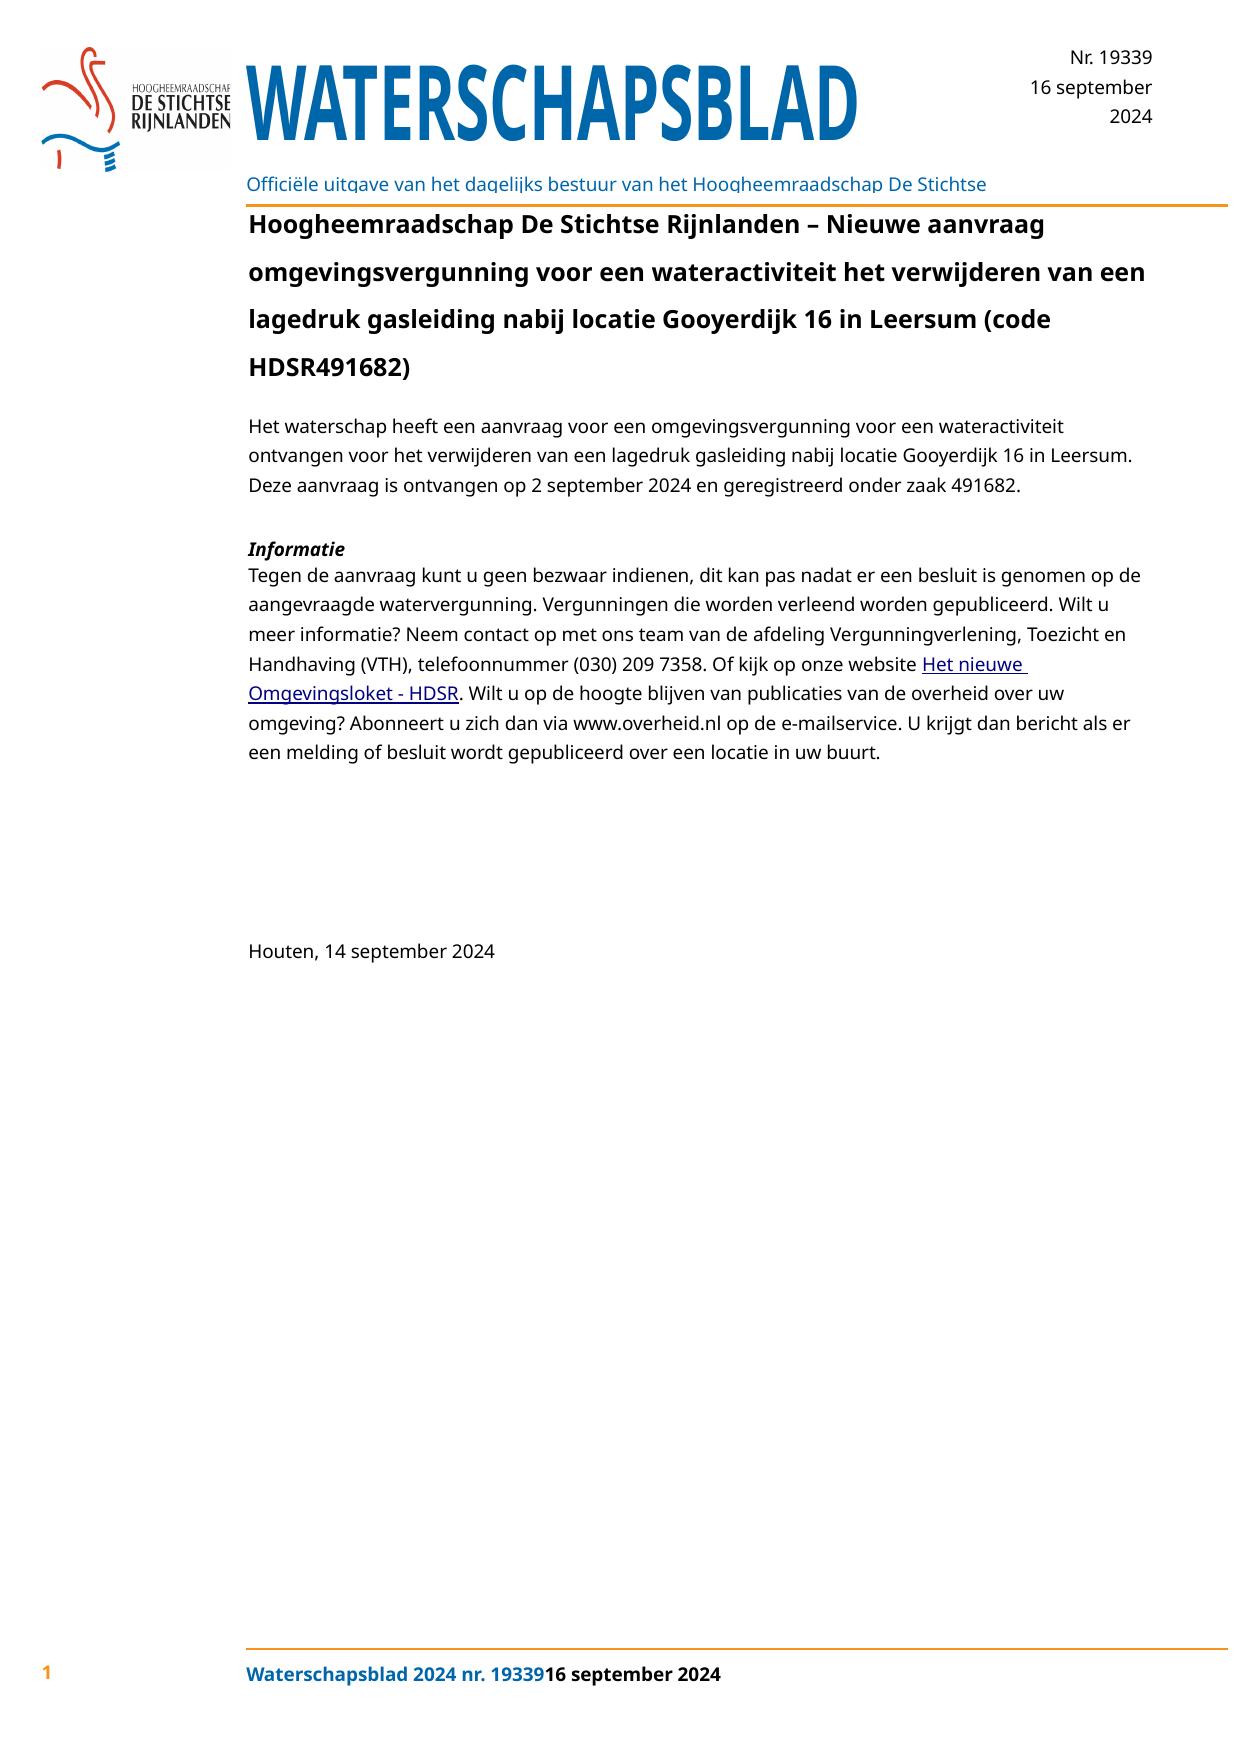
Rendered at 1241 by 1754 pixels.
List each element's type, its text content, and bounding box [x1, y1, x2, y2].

picture [41, 47, 231, 172]
text Informatie [248, 536, 1152, 562]
text Houten, 14 september 2024 [248, 938, 1152, 964]
text Hoogheemraadschap De Stichtse Rijnlanden – Nieuwe aanvraag omgevingsvergunning voor een wateractiviteit het verwijderen van een lagedruk gasleiding nabij locatie Gooyerdijk 16 in Leersum (code HDSR491682) [248, 207, 1152, 384]
text Het waterschap heeft een aanvraag voor een omgevingsvergunning voor een wateractiviteit ontvangen voor het verwijderen van een lagedruk gasleiding nabij locatie Gooyerdijk 16 in Leersum. Deze aanvraag is ontvangen op 2 september 2024 en geregistreerd onder zaak 491682. [248, 413, 1152, 498]
text Tegen de aanvraag kunt u geen bezwaar indienen, dit kan pas nadat er een besluit is genomen op de aangevraagde watervergunning. Vergunningen die worden verleend worden gepubliceerd. Wilt u meer informatie? Neem contact op met ons team van de afdeling Vergunningverlening, Toezicht en Handhaving (VTH), telefoonnummer (030) 209 7358. Of kijk op onze website Het nieuwe Omgevingsloket - HDSR. Wilt u op de hoogte blijven van publicaties van de overheid over uw omgeving? Abonneert u zich dan via www.overheid.nl op de e-mailservice. U krijgt dan bericht als er een melding of besluit wordt gepubliceerd over een locatie in uw buurt. [248, 562, 1152, 765]
